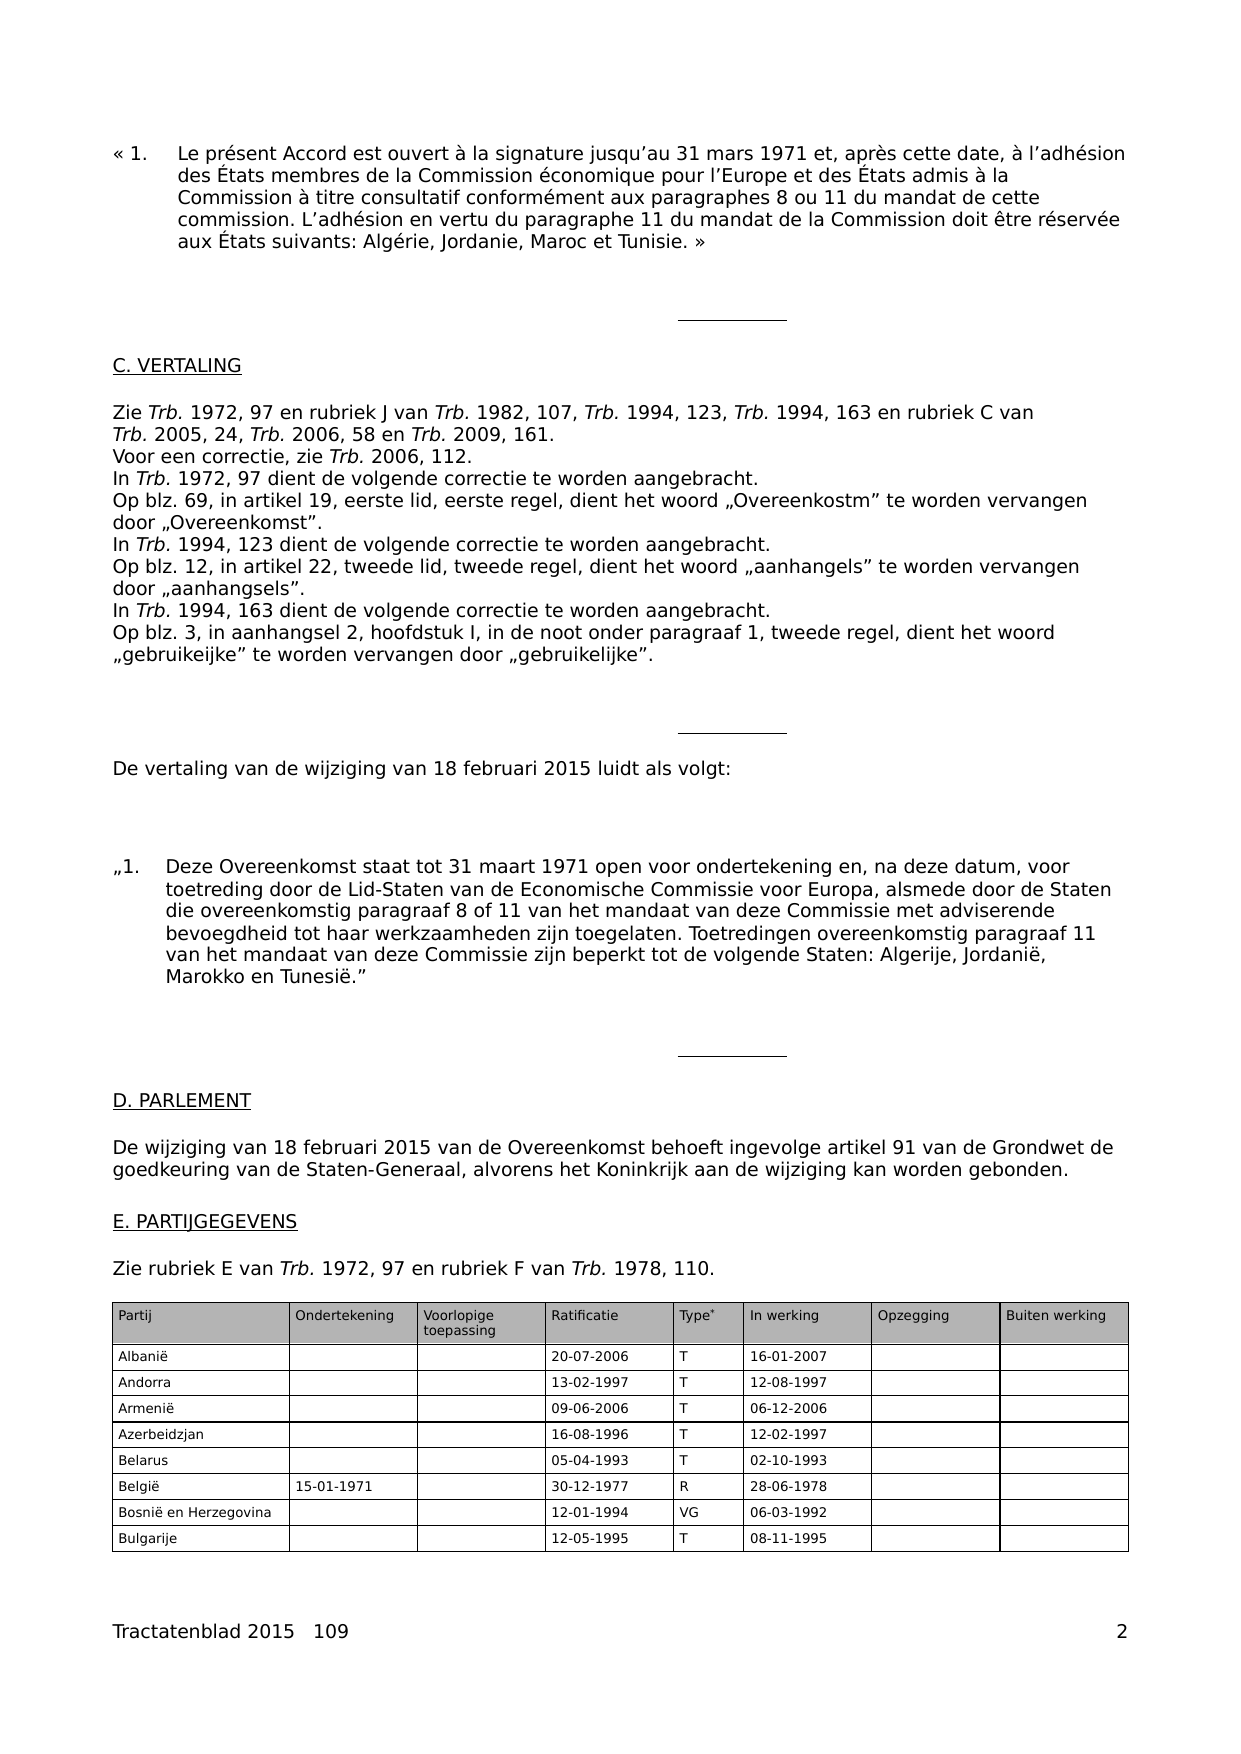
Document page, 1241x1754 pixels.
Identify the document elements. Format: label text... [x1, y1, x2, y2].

text In Trb. 1994, 163 dient de volgende correctie te worden aangebracht. [112, 599, 1128, 622]
table_cell [418, 1448, 545, 1473]
table_cell [1001, 1500, 1128, 1525]
table_header In werking [744, 1303, 871, 1343]
table_cell T [674, 1423, 743, 1447]
table_header Ratificatie [546, 1303, 673, 1343]
table_cell 28-06-1978 [744, 1474, 871, 1499]
table_cell 12-02-1997 [744, 1423, 871, 1447]
table_cell 30-12-1977 [546, 1474, 673, 1499]
table_cell [872, 1448, 999, 1473]
table_cell Belarus [113, 1448, 289, 1473]
table_cell 06-03-1992 [744, 1500, 871, 1525]
table_cell [418, 1345, 545, 1369]
table_cell [418, 1423, 545, 1447]
table_cell Azerbeidzjan [113, 1423, 289, 1447]
table_cell T [674, 1396, 743, 1421]
table_cell [1001, 1345, 1128, 1369]
table_cell R [674, 1474, 743, 1499]
table_cell 05-04-1993 [546, 1448, 673, 1473]
table_cell [872, 1396, 999, 1421]
text « 1. Le présent Accord est ouvert à la signature jusqu’au 31 mars 1971 et, après cette date, à l’adhésion des États membres de la Commission économique pour l’Europe et des États admis à la Commission à titre consultatif conformément aux paragraphes 8 ou 11 du mandat de cette commission. L’adhésion en vertu du paragraphe 11 du mandat de la Commission doit être réservée aux États suivants: Algérie, Jordanie, Maroc et Tunisie. » [112, 143, 1128, 253]
table_header Ondertekening [290, 1303, 417, 1343]
table_header Opzegging [872, 1303, 999, 1343]
table_header Buiten werking [1001, 1303, 1128, 1343]
table_cell 20-07-2006 [546, 1345, 673, 1369]
table_cell T [674, 1345, 743, 1369]
table_cell [872, 1500, 999, 1525]
table_cell 06-12-2006 [744, 1396, 871, 1421]
subtitle D. PARLEMENT [112, 1090, 1128, 1112]
text In Trb. 1972, 97 dient de volgende correctie te worden aangebracht. [112, 468, 1128, 490]
table_header Partij [113, 1303, 289, 1343]
table_cell [1001, 1448, 1128, 1473]
text Zie rubriek E van Trb. 1972, 97 en rubriek F van Trb. 1978, 110. [112, 1258, 1128, 1280]
text Voor een correctie, zie Trb. 2006, 112. [112, 446, 1128, 468]
table_cell [290, 1448, 417, 1473]
table_cell 15-01-1971 [290, 1474, 417, 1499]
table_cell 12-08-1997 [744, 1371, 871, 1395]
table_cell Albanië [113, 1345, 289, 1369]
table_cell [290, 1396, 417, 1421]
table_header Voorlopige toepassing [418, 1303, 545, 1343]
table_cell [1001, 1396, 1128, 1421]
table_cell 08-11-1995 [744, 1526, 871, 1551]
table_cell [290, 1371, 417, 1395]
table_cell [418, 1526, 545, 1551]
table_cell [418, 1371, 545, 1395]
table_cell [872, 1345, 999, 1369]
table_cell T [674, 1526, 743, 1551]
table_cell [290, 1500, 417, 1525]
table_cell [872, 1474, 999, 1499]
table_cell [418, 1396, 545, 1421]
table_cell 02-10-1993 [744, 1448, 871, 1473]
table_cell [418, 1474, 545, 1499]
text In Trb. 1994, 123 dient de volgende correctie te worden aangebracht. [112, 534, 1128, 556]
table_cell VG [674, 1500, 743, 1525]
table_cell 16-01-2007 [744, 1345, 871, 1369]
text Zie Trb. 1972, 97 en rubriek J van Trb. 1982, 107, Trb. 1994, 123, Trb. 1994, 163 en rubriek C van Trb. 2005, 24, Trb. 2006, 58 en Trb. 2009, 161. [112, 402, 1128, 446]
table_cell [290, 1423, 417, 1447]
table_cell T [674, 1448, 743, 1473]
table_cell 12-05-1995 [546, 1526, 673, 1551]
subtitle E. PARTIJGEGEVENS [112, 1211, 1128, 1233]
table_cell [290, 1345, 417, 1369]
table_cell 12-01-1994 [546, 1500, 673, 1525]
table_cell 09-06-2006 [546, 1396, 673, 1421]
table_cell [1001, 1526, 1128, 1551]
text Op blz. 12, in artikel 22, tweede lid, tweede regel, dient het woord „aanhangels” te worden vervangen door „aanhangsels”. [112, 556, 1128, 599]
text „1. Deze Overeenkomst staat tot 31 maart 1971 open voor ondertekening en, na deze datum, voor toetreding door de Lid-Staten van de Economische Commissie voor Europa, alsmede door de Staten die overeenkomstig paragraaf 8 of 11 van het mandaat van deze Commissie met adviserende bevoegdheid tot haar werkzaamheden zijn toegelaten. Toetredingen overeenkomstig paragraaf 11 van het mandaat van deze Commissie zijn beperkt tot de volgende Staten: Algerije, Jordanië, Marokko en Tunesië.” [112, 856, 1128, 988]
table_cell [290, 1526, 417, 1551]
table_cell [872, 1423, 999, 1447]
table_header Type* [674, 1303, 743, 1343]
subtitle C. VERTALING [112, 355, 1128, 377]
table_cell Bulgarije [113, 1526, 289, 1551]
table_cell Andorra [113, 1371, 289, 1395]
table_cell [872, 1371, 999, 1395]
text De vertaling van de wijziging van 18 februari 2015 luidt als volgt: [112, 757, 1128, 779]
table_cell Armenië [113, 1396, 289, 1421]
text Op blz. 3, in aanhangsel 2, hoofdstuk I, in de noot onder paragraaf 1, tweede regel, dient het woord „gebruikeijke” te worden vervangen door „gebruikelijke”. [112, 622, 1128, 666]
table_cell 13-02-1997 [546, 1371, 673, 1395]
text De wijziging van 18 februari 2015 van de Overeenkomst behoeft ingevolge artikel 91 van de Grondwet de goedkeuring van de Staten-Generaal, alvorens het Koninkrijk aan de wijziging kan worden gebonden. [112, 1137, 1128, 1181]
table_cell [1001, 1474, 1128, 1499]
table_cell 16-08-1996 [546, 1423, 673, 1447]
table_cell [872, 1526, 999, 1551]
table_cell [1001, 1423, 1128, 1447]
text Op blz. 69, in artikel 19, eerste lid, eerste regel, dient het woord „Overeenkostm” te worden vervangen door „Overeenkomst”. [112, 490, 1128, 534]
table_cell Bosnië en Herzegovina [113, 1500, 289, 1525]
table_cell T [674, 1371, 743, 1395]
table_cell [1001, 1371, 1128, 1395]
table_cell België [113, 1474, 289, 1499]
table_cell [418, 1500, 545, 1525]
